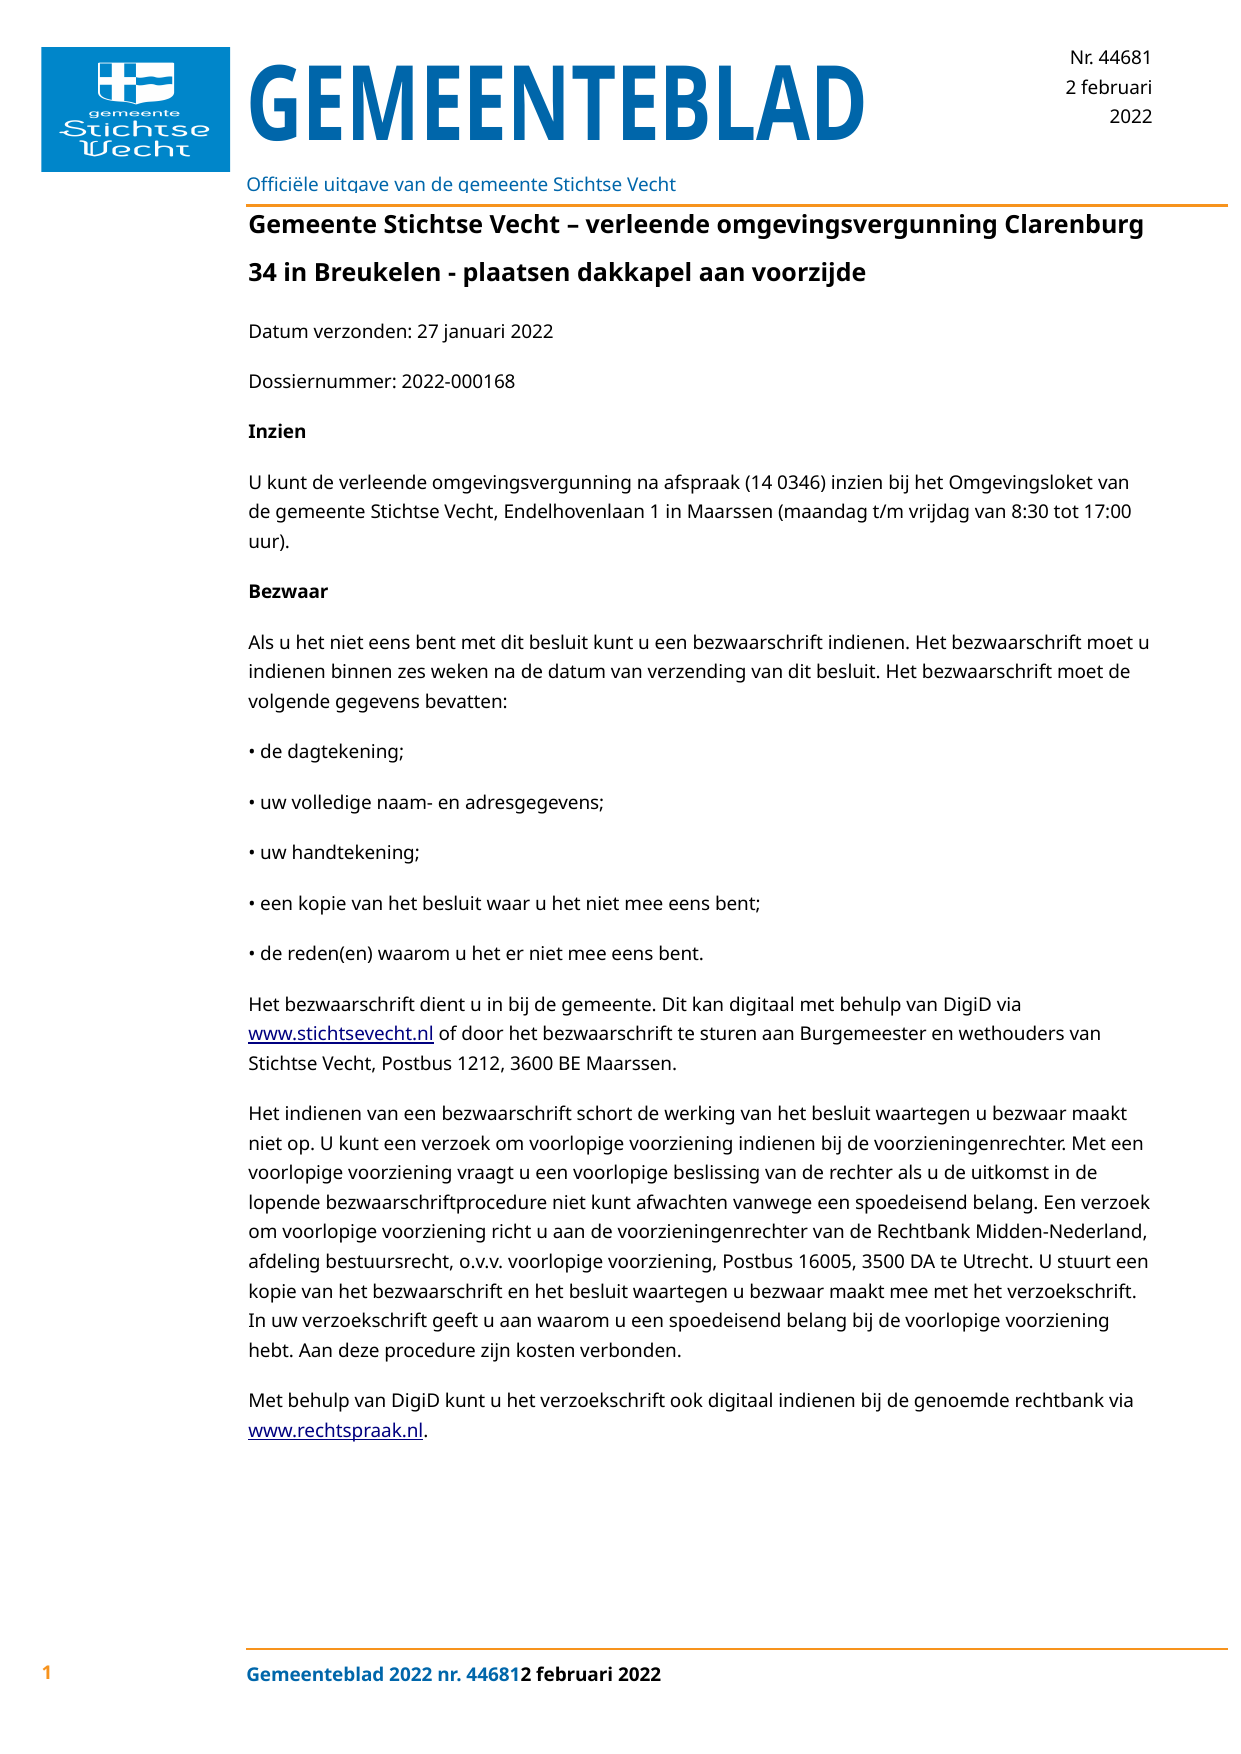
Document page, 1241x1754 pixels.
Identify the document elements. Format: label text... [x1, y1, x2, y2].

text • uw handtekening; [248, 839, 1152, 865]
text • de dagtekening; [248, 739, 1152, 764]
text • een kopie van het besluit waar u het niet mee eens bent; [248, 890, 1152, 916]
text • de reden(en) waarom u het er niet mee eens bent. [248, 940, 1152, 966]
picture [137, 63, 174, 103]
text Met behulp van DigiD kunt u het verzoekschrift ook digitaal indienen bij de genoemde rechtbank via www.rechtspraak.nl. [248, 1387, 1152, 1443]
text Inzien [248, 419, 1152, 444]
text Bezwaar [248, 579, 1152, 604]
text Dossiernummer: 2022-000168 [248, 368, 1152, 394]
picture [99, 63, 135, 101]
text • uw volledige naam- en adresgegevens; [248, 789, 1152, 815]
text Het indienen van een bezwaarschrift schort de werking van het besluit waartegen u bezwaar maakt niet op. U kunt een verzoek om voorlopige voorziening indienen bij de voorzieningenrechter. Met een voorlopige voorziening vraagt u een voorlopige beslissing van de rechter als u de uitkomst in de lopende bezwaarschriftprocedure niet kunt afwachten vanwege een spoedeisend belang. Een verzoek om voorlopige voorziening richt u aan de voorzieningenrechter van de Rechtbank Midden-Nederland, afdeling bestuursrecht, o.v.v. voorlopige voorziening, Postbus 16005, 3500 DA te Utrecht. U stuurt een kopie van het bezwaarschrift en het besluit waartegen u bezwaar maakt mee met het verzoekschrift. In uw verzoekschrift geeft u aan waarom u een spoedeisend belang bij de voorlopige voorziening hebt. Aan deze procedure zijn kosten verbonden. [248, 1100, 1152, 1363]
text Datum verzonden: 27 januari 2022 [248, 318, 1152, 344]
text Gemeente Stichtse Vecht – verleende omgevingsvergunning Clarenburg 34 in Breukelen - plaatsen dakkapel aan voorzijde [248, 207, 1152, 288]
text U kunt de verleende omgevingsvergunning na afspraak (14 0346) inzien bij het Omgevingsloket van de gemeente Stichtse Vecht, Endelhovenlaan 1 in Maarssen (maandag t/m vrijdag van 8:30 tot 17:00 uur). [248, 469, 1152, 554]
text Als u het niet eens bent met dit besluit kunt u een bezwaarschrift indienen. Het bezwaarschrift moet u indienen binnen zes weken na de datum van verzending van dit besluit. Het bezwaarschrift moet de volgende gegevens bevatten: [248, 629, 1152, 714]
text Het bezwaarschrift dient u in bij de gemeente. Dit kan digitaal met behulp van DigiD via www.stichtsevecht.nl of door het bezwaarschrift te sturen aan Burgemeester en wethouders van Stichtse Vecht, Postbus 1212, 3600 BE Maarssen. [248, 991, 1152, 1076]
